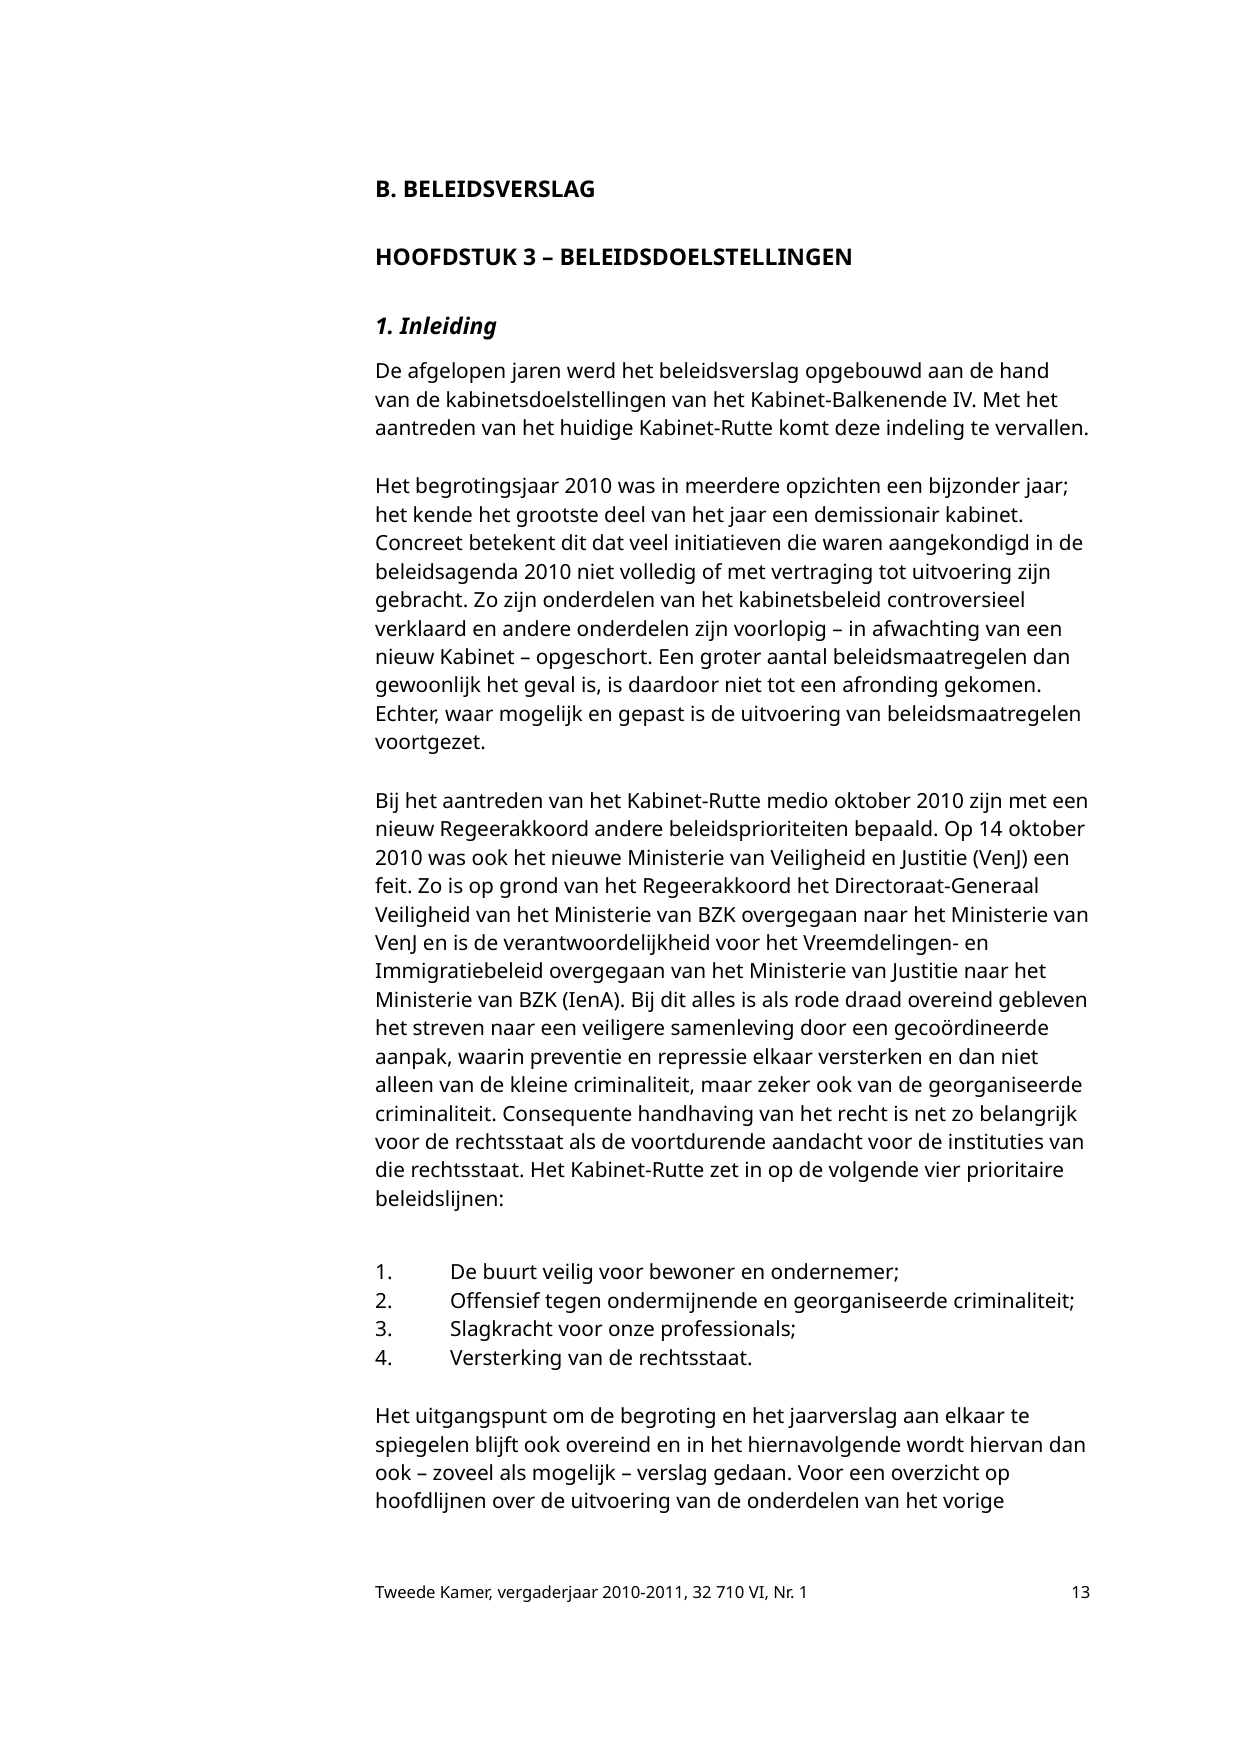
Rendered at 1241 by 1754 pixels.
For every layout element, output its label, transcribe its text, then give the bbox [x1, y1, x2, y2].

list Offensief tegen ondermijnende en georganiseerde criminaliteit; [375, 1286, 1090, 1314]
list Versterking van de rechtsstaat. [375, 1343, 1090, 1371]
list Slagkracht voor onze professionals; [375, 1314, 1090, 1343]
text Bij het aantreden van het Kabinet-Rutte medio oktober 2010 zijn met een nieuw Regeerakkoord andere beleidsprioriteiten bepaald. Op 14 oktober 2010 was ook het nieuwe Ministerie van Veiligheid en Justitie (VenJ) een feit. Zo is op grond van het Regeerakkoord het Directoraat-Generaal Veiligheid van het Ministerie van BZK overgegaan naar het Ministerie van VenJ en is de verantwoordelijkheid voor het Vreemdelingen- en Immigratiebeleid overgegaan van het Ministerie van Justitie naar het Ministerie van BZK (IenA). Bij dit alles is als rode draad overeind gebleven het streven naar een veiligere samenleving door een gecoördineerde aanpak, waarin preventie en repressie elkaar versterken en dan niet alleen van de kleine criminaliteit, maar zeker ook van de georganiseerde criminaliteit. Consequente handhaving van het recht is net zo belangrijk voor de rechtsstaat als de voortdurende aandacht voor de instituties van die rechtsstaat. Het Kabinet-Rutte zet in op de volgende vier prioritaire beleidslijnen: [375, 786, 1090, 1212]
list De buurt veilig voor bewoner en ondernemer; [375, 1257, 1090, 1286]
text Het uitgangspunt om de begroting en het jaarverslag aan elkaar te spiegelen blijft ook overeind en in het hiernavolgende wordt hiervan dan ook – zoveel als mogelijk – verslag gedaan. Voor een overzicht op hoofdlijnen over de uitvoering van de onderdelen van het vorige [375, 1401, 1090, 1515]
text Het begrotingsjaar 2010 was in meerdere opzichten een bijzonder jaar; het kende het grootste deel van het jaar een demissionair kabinet. Concreet betekent dit dat veel initiatieven die waren aangekondigd in de beleidsagenda 2010 niet volledig of met vertraging tot uitvoering zijn gebracht. Zo zijn onderdelen van het kabinetsbeleid controversieel verklaard en andere onderdelen zijn voorlopig – in afwachting van een nieuw Kabinet – opgeschort. Een groter aantal beleidsmaatregelen dan gewoonlijk het geval is, is daardoor niet tot een afronding gekomen. Echter, waar mogelijk en gepast is de uitvoering van beleidsmaatregelen voortgezet. [375, 472, 1090, 756]
subtitle 1. Inleiding [375, 310, 1090, 341]
subtitle B. BELEIDSVERSLAG [375, 172, 1090, 204]
subtitle HOOFDSTUK 3 – BELEIDSDOELSTELLINGEN [375, 241, 1090, 272]
text De afgelopen jaren werd het beleidsverslag opgebouwd aan de hand van de kabinetsdoelstellingen van het Kabinet-Balkenende IV. Met het aantreden van het huidige Kabinet-Rutte komt deze indeling te vervallen. [375, 356, 1090, 442]
